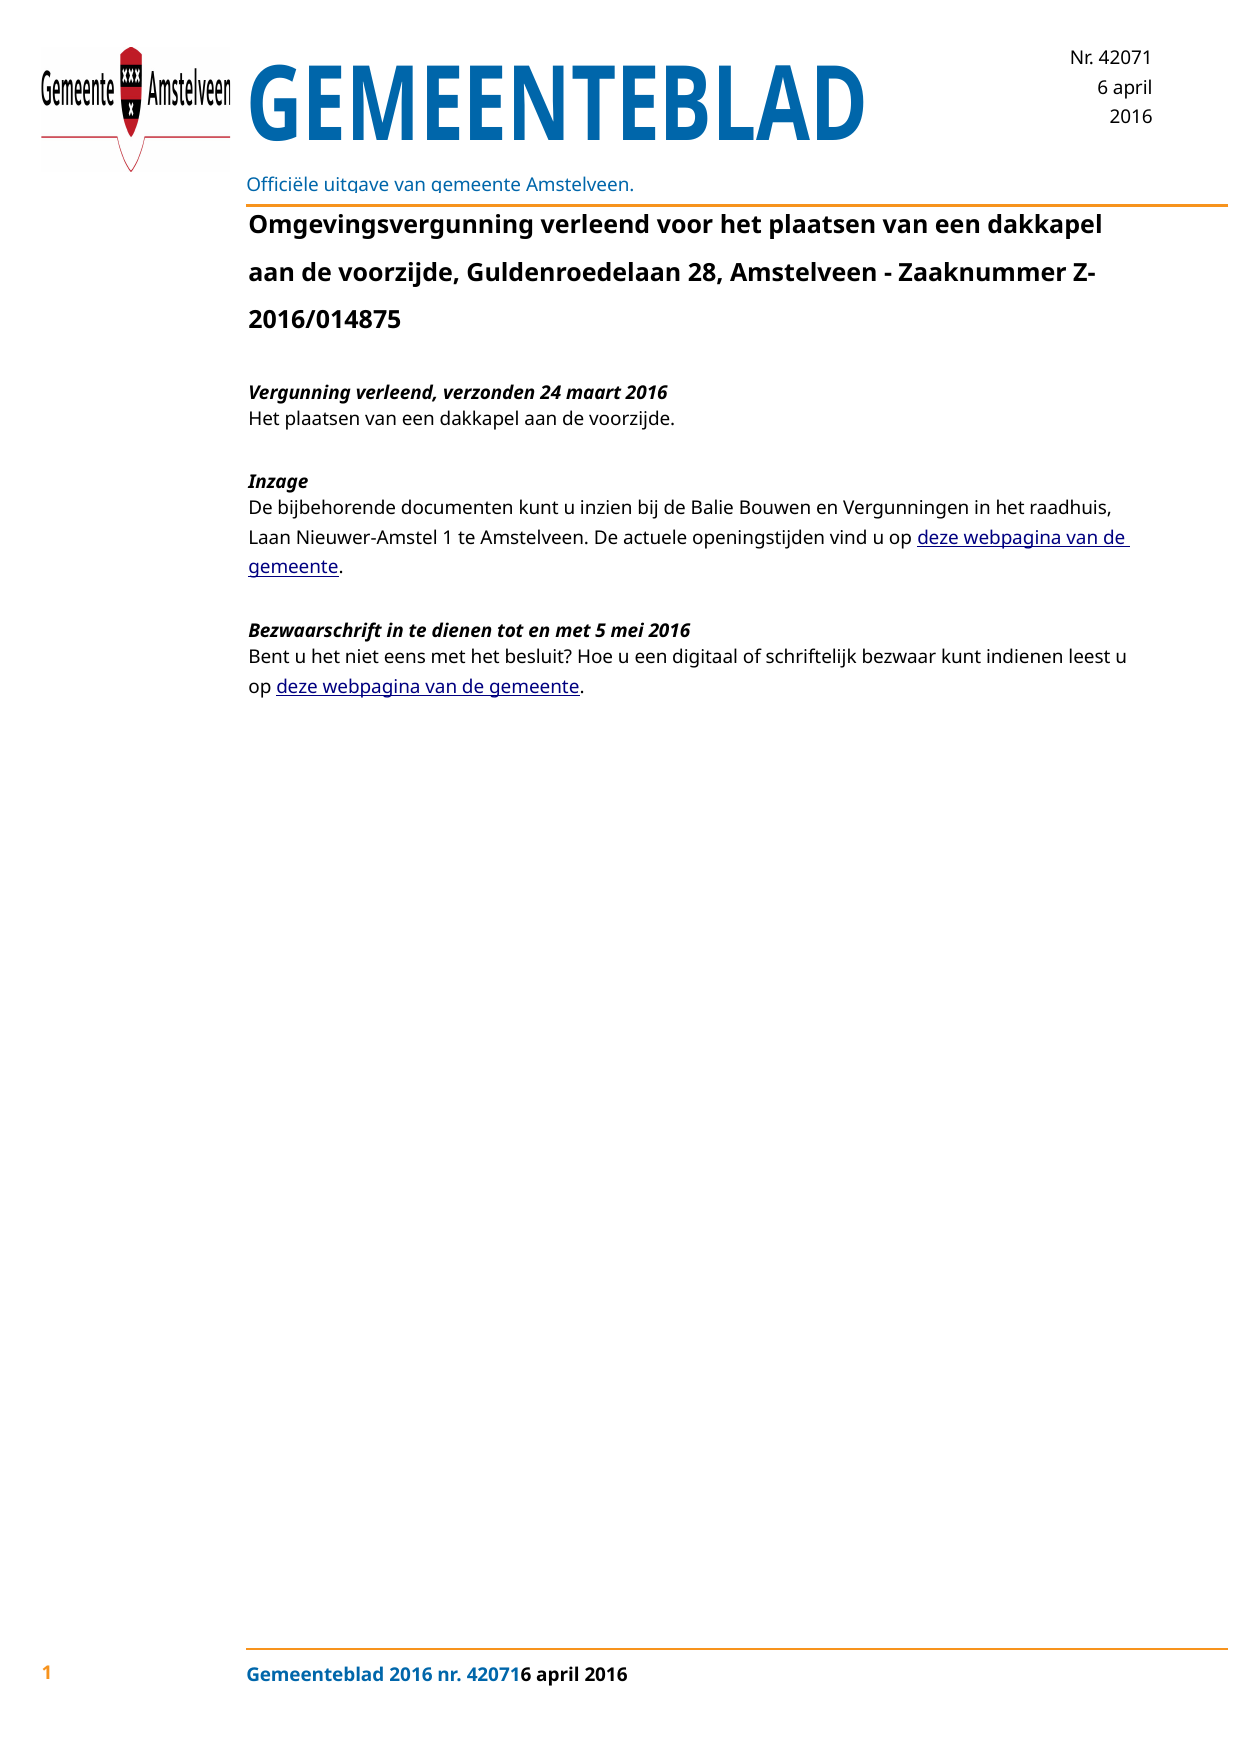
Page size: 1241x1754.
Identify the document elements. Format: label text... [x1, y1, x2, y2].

text Bent u het niet eens met het besluit? Hoe u een digitaal of schriftelijk bezwaar kunt indienen leest u op deze webpagina van de gemeente. [248, 643, 1152, 699]
text Bezwaarschrift in te dienen tot en met 5 mei 2016 [248, 618, 1152, 643]
text De bijbehorende documenten kunt u inzien bij de Balie Bouwen en Vergunningen in het raadhuis, Laan Nieuwer-Amstel 1 te Amstelveen. De actuele openingstijden vind u op deze webpagina van de gemeente. [248, 494, 1152, 579]
text Inzage [248, 469, 1152, 494]
text Omgevingsvergunning verleend voor het plaatsen van een dakkapel aan de voorzijde, Guldenroedelaan 28, Amstelveen - Zaaknummer Z-2016/014875 [248, 207, 1152, 336]
text Het plaatsen van een dakkapel aan de voorzijde. [248, 405, 1152, 431]
picture [41, 47, 231, 172]
text Vergunning verleend, verzonden 24 maart 2016 [248, 379, 1152, 405]
